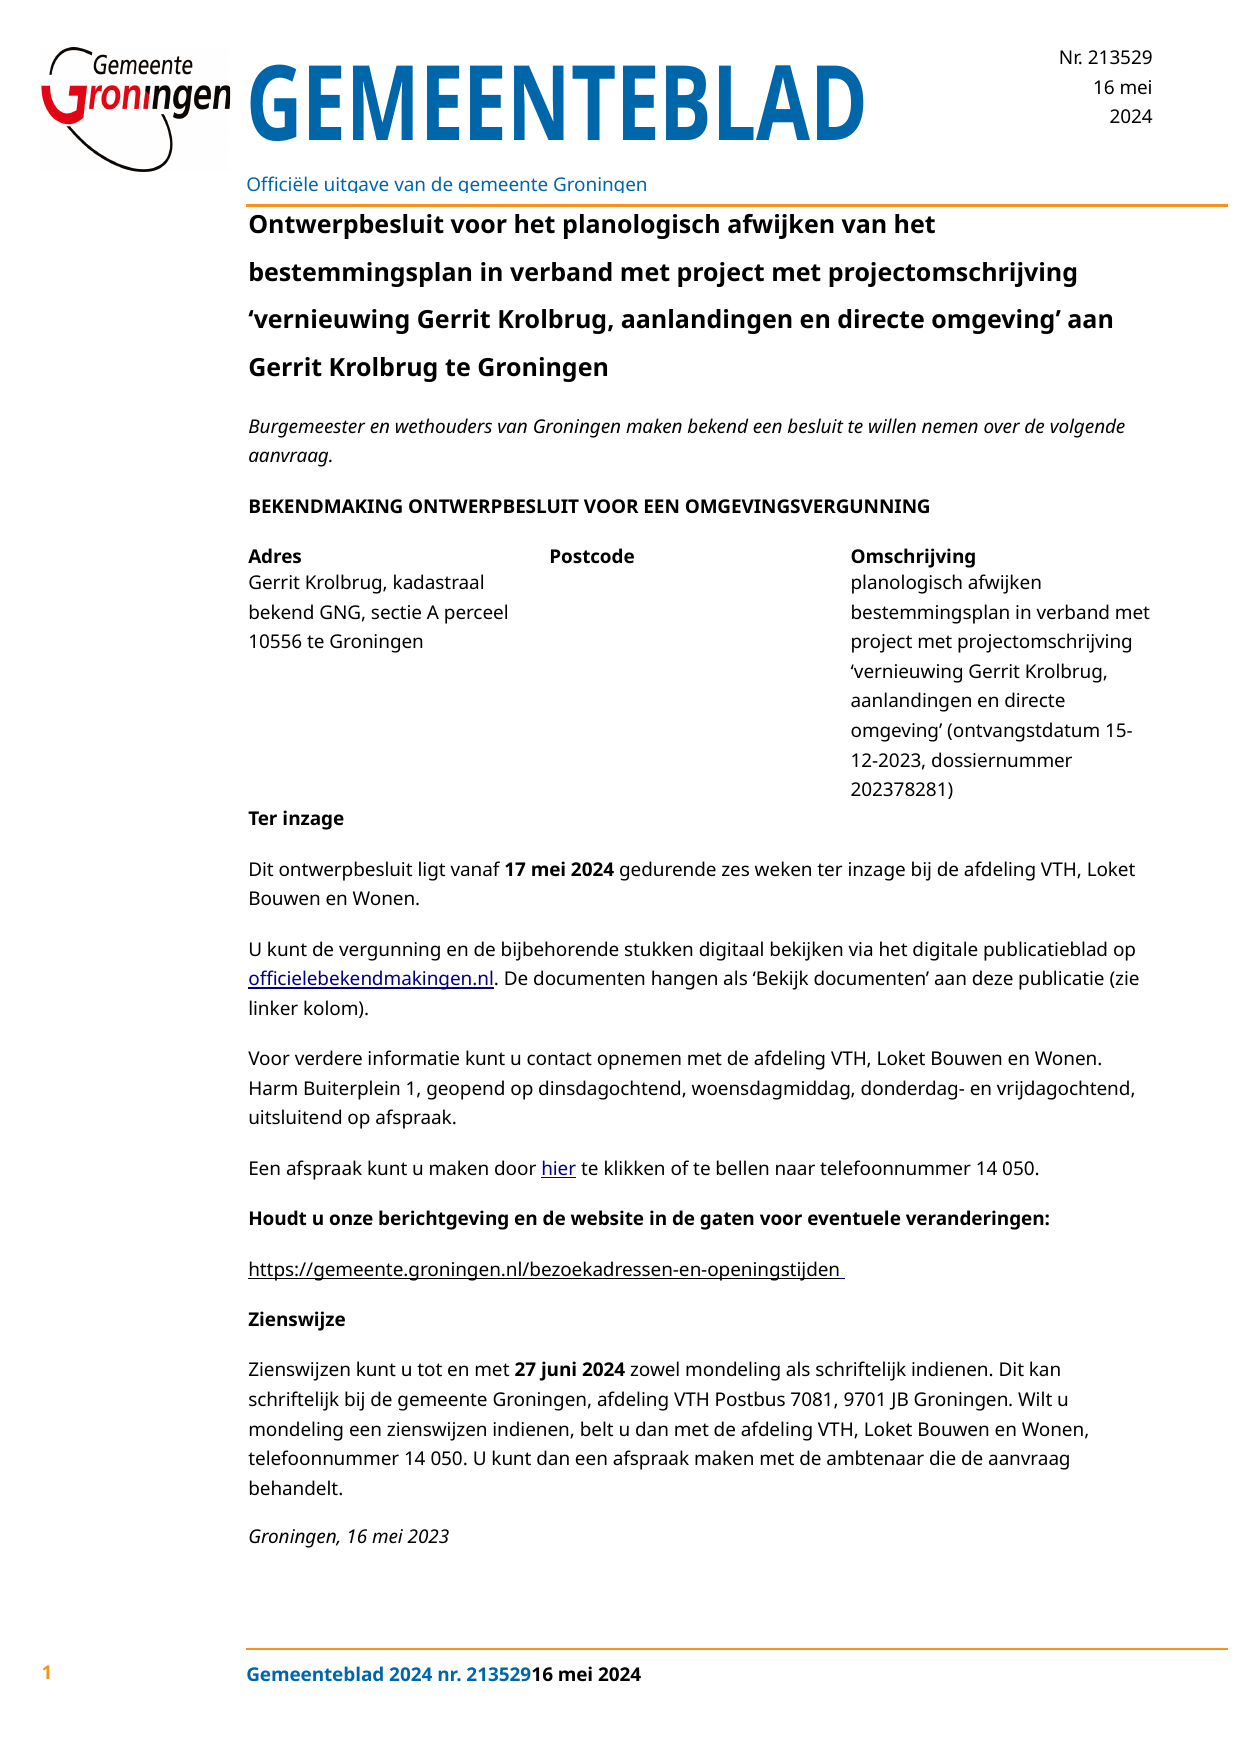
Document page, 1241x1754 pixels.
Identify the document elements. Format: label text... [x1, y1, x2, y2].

text Dit ontwerpbesluit ligt vanaf 17 mei 2024 gedurende zes weken ter inzage bij de afdeling VTH, Loket Bouwen en Wonen. [248, 856, 1152, 911]
text Groningen, 16 mei 2023 [248, 1523, 1152, 1548]
table_cell planologisch afwijken bestemmingsplan in verband met project met projectomschrijving ‘vernieuwing Gerrit Krolbrug, aanlandingen en directe omgeving’ (ontvangstdatum 15-12-2023, dossiernummer 202378281) [850, 569, 1152, 802]
table_header Omschrijving [850, 544, 1152, 569]
text Houdt u onze berichtgeving en de website in de gaten voor eventuele veranderingen: [248, 1205, 1152, 1231]
text Voor verdere informatie kunt u contact opnemen met de afdeling VTH, Loket Bouwen en Wonen. Harm Buiterplein 1, geopend op dinsdagochtend, woensdagmiddag, donderdag- en vrijdagochtend, uitsluitend op afspraak. [248, 1045, 1152, 1130]
text U kunt de vergunning en de bijbehorende stukken digitaal bekijken via het digitale publicatieblad op officielebekendmakingen.nl. De documenten hangen als ‘Bekijk documenten’ aan deze publicatie (zie linker kolom). [248, 936, 1152, 1021]
table_header Adres [248, 544, 549, 569]
text Zienswijze [248, 1306, 1152, 1332]
text Zienswijzen kunt u tot en met 27 juni 2024 zowel mondeling als schriftelijk indienen. Dit kan schriftelijk bij de gemeente Groningen, afdeling VTH Postbus 7081, 9701 JB Groningen. Wilt u mondeling een zienswijzen indienen, belt u dan met de afdeling VTH, Loket Bouwen en Wonen, telefoonnummer 14 050. U kunt dan een afspraak maken met de ambtenaar die de aanvraag behandelt. [248, 1357, 1152, 1501]
picture [41, 47, 231, 172]
table_cell Gerrit Krolbrug, kadastraal bekend GNG, sectie A perceel 10556 te Groningen [248, 569, 549, 802]
text Ontwerpbesluit voor het planologisch afwijken van het bestemmingsplan in verband met project met projectomschrijving ‘vernieuwing Gerrit Krolbrug, aanlandingen en directe omgeving’ aan Gerrit Krolbrug te Groningen [248, 207, 1152, 384]
table_header Postcode [549, 544, 850, 569]
table_cell [549, 569, 850, 802]
text Burgemeester en wethouders van Groningen maken bekend een besluit te willen nemen over de volgende aanvraag. [248, 413, 1152, 468]
text Ter inzage [248, 805, 1152, 831]
text Een afspraak kunt u maken door hier te klikken of te bellen naar telefoonnummer 14 050. [248, 1155, 1152, 1181]
text https://gemeente.groningen.nl/bezoekadressen-en-openingstijden [248, 1256, 1152, 1282]
text BEKENDMAKING ONTWERPBESLUIT VOOR EEN OMGEVINGSVERGUNNING [248, 493, 1152, 519]
